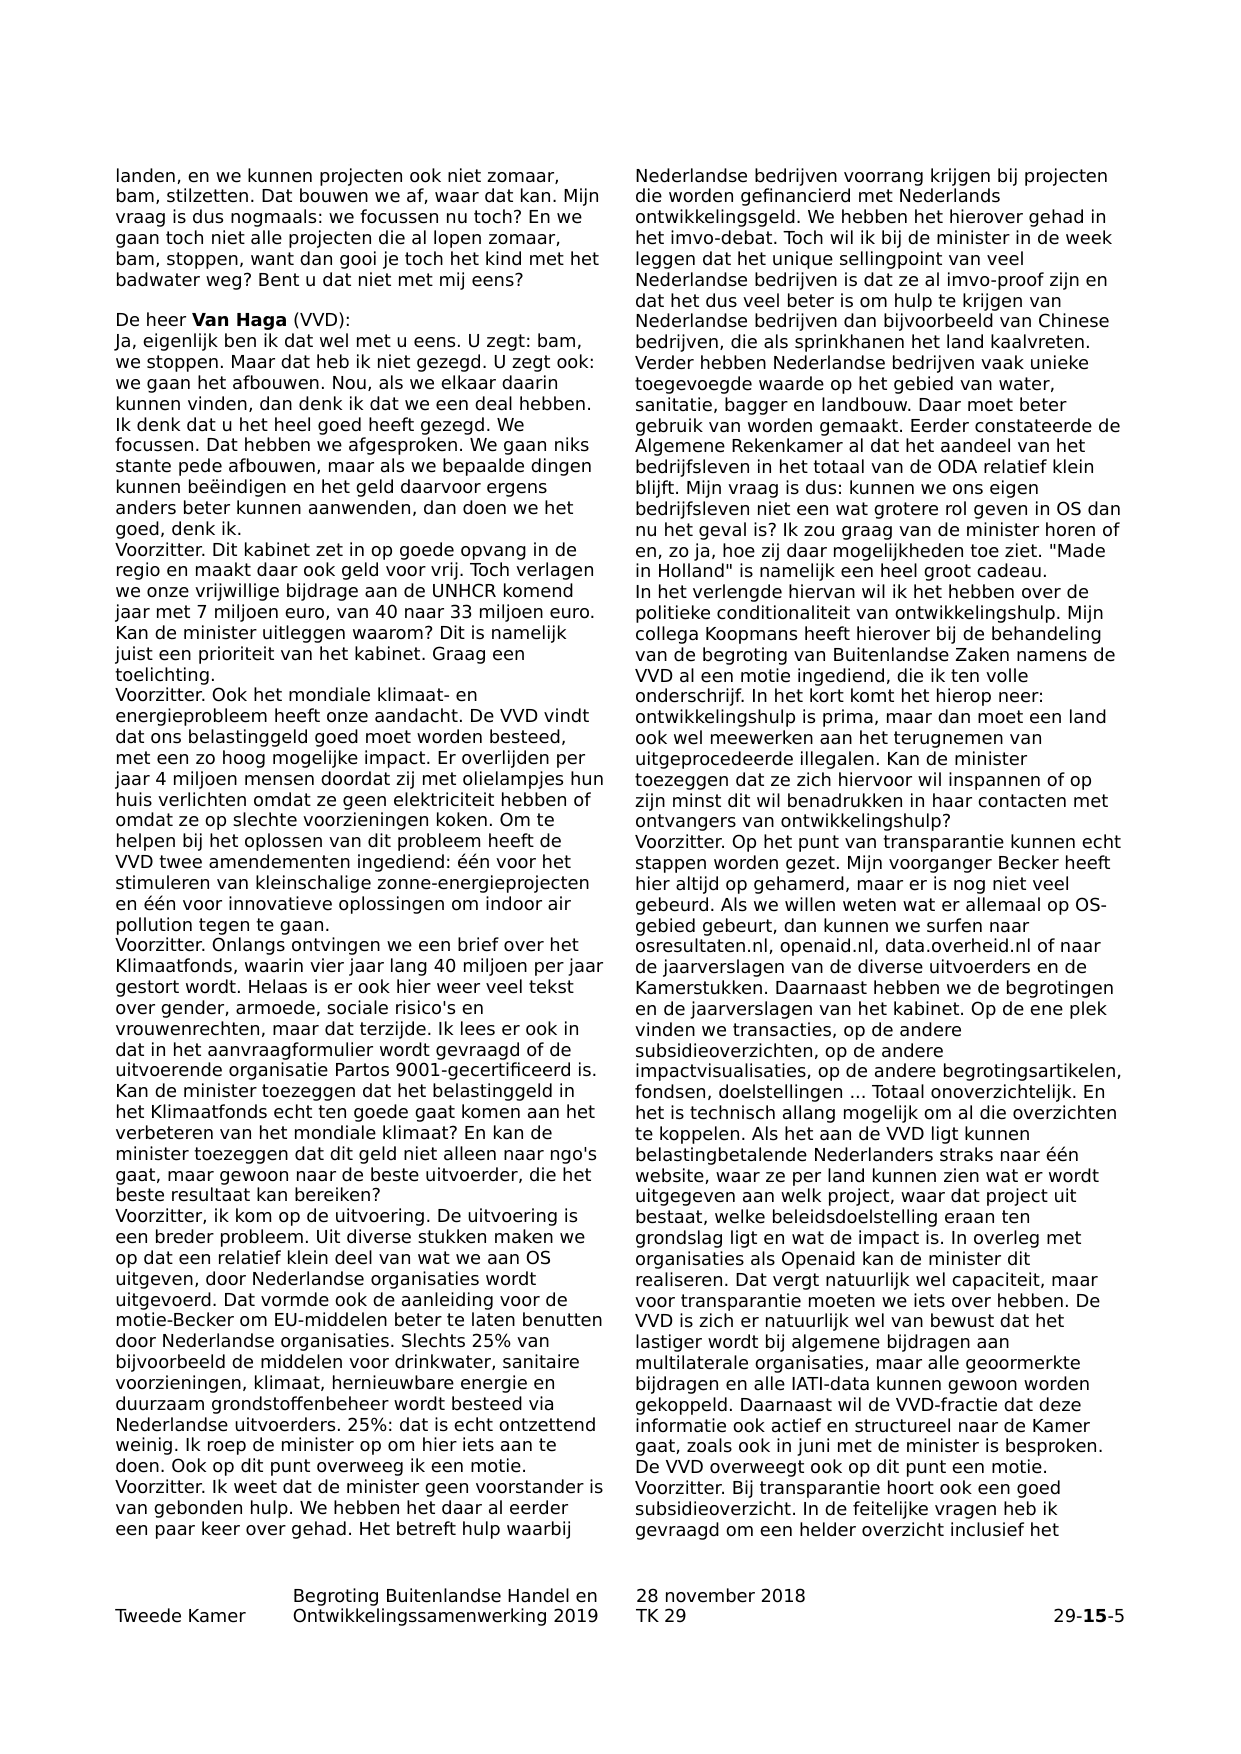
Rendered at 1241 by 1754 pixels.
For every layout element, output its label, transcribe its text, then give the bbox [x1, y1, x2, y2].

text Voorzitter, ik kom op de uitvoering. De uitvoering is een breder probleem. Uit diverse stukken maken we op dat een relatief klein deel van wat we aan OS uitgeven, door Nederlandse organisaties wordt uitgevoerd. Dat vormde ook de aanleiding voor de motie-Becker om EU-middelen beter te laten benutten door Nederlandse organisaties. Slechts 25% van bijvoorbeeld de middelen voor drinkwater, sanitaire voorzieningen, klimaat, hernieuwbare energie en duurzaam grondstoffenbeheer wordt besteed via Nederlandse uitvoerders. 25%: dat is echt ontzettend weinig. Ik roep de minister op om hier iets aan te doen. Ook op dit punt overweeg ik een motie. [115, 1206, 605, 1477]
text Nederlandse bedrijven voorrang krijgen bij projecten die worden gefinancierd met Nederlands ontwikkelingsgeld. We hebben het hierover gehad in het imvo-debat. Toch wil ik bij de minister in de week leggen dat het unique sellingpoint van veel Nederlandse bedrijven is dat ze al imvo-proof zijn en dat het dus veel beter is om hulp te krijgen van Nederlandse bedrijven dan bijvoorbeeld van Chinese bedrijven, die als sprinkhanen het land kaalvreten. Verder hebben Nederlandse bedrijven vaak unieke toegevoegde waarde op het gebied van water, sanitatie, bagger en landbouw. Daar moet beter gebruik van worden gemaakt. Eerder constateerde de Algemene Rekenkamer al dat het aandeel van het bedrijfsleven in het totaal van de ODA relatief klein blijft. Mijn vraag is dus: kunnen we ons eigen bedrijfsleven niet een wat grotere rol geven in OS dan nu het geval is? Ik zou graag van de minister horen of en, zo ja, hoe zij daar mogelijkheden toe ziet. "Made in Holland" is namelijk een heel groot cadeau. [635, 165, 1125, 582]
text Voorzitter. Bij transparantie hoort ook een goed subsidieoverzicht. In de feitelijke vragen heb ik gevraagd om een helder overzicht inclusief het [635, 1478, 1125, 1540]
text In het verlengde hiervan wil ik het hebben over de politieke conditionaliteit van ontwikkelingshulp. Mijn collega Koopmans heeft hierover bij de behandeling van de begroting van Buitenlandse Zaken namens de VVD al een motie ingediend, die ik ten volle onderschrijf. In het kort komt het hierop neer: ontwikkelingshulp is prima, maar dan moet een land ook wel meewerken aan het terugnemen van uitgeprocedeerde illegalen. Kan de minister toezeggen dat ze zich hiervoor wil inspannen of op zijn minst dit wil benadrukken in haar contacten met ontvangers van ontwikkelingshulp? [635, 582, 1125, 832]
text Voorzitter. Op het punt van transparantie kunnen echt stappen worden gezet. Mijn voorganger Becker heeft hier altijd op gehamerd, maar er is nog niet veel gebeurd. Als we willen weten wat er allemaal op OS-gebied gebeurt, dan kunnen we surfen naar osresultaten.nl, openaid.nl, data.overheid.nl of naar de jaarverslagen van de diverse uitvoerders en de Kamerstukken. Daarnaast hebben we de begrotingen en de jaarverslagen van het kabinet. Op de ene plek vinden we transacties, op de andere subsidieoverzichten, op de andere impactvisualisaties, op de andere begrotingsartikelen, fondsen, doelstellingen ... Totaal onoverzichtelijk. En het is technisch allang mogelijk om al die overzichten te koppelen. Als het aan de VVD ligt kunnen belastingbetalende Nederlanders straks naar één website, waar ze per land kunnen zien wat er wordt uitgegeven aan welk project, waar dat project uit bestaat, welke beleidsdoelstelling eraan ten grondslag ligt en wat de impact is. In overleg met organisaties als Openaid kan de minister dit realiseren. Dat vergt natuurlijk wel capaciteit, maar voor transparantie moeten we iets over hebben. De VVD is zich er natuurlijk wel van bewust dat het lastiger wordt bij algemene bijdragen aan multilaterale organisaties, maar alle geoormerkte bijdragen en alle IATI-data kunnen gewoon worden gekoppeld. Daarnaast wil de VVD-fractie dat deze informatie ook actief en structureel naar de Kamer gaat, zoals ook in juni met de minister is besproken. De VVD overweegt ook op dit punt een motie. [635, 832, 1125, 1478]
text Voorzitter. Ik weet dat de minister geen voorstander is van gebonden hulp. We hebben het daar al eerder een paar keer over gehad. Het betreft hulp waarbij [115, 1477, 605, 1539]
text Voorzitter. Ook het mondiale klimaat- en energieprobleem heeft onze aandacht. De VVD vindt dat ons belastinggeld goed moet worden besteed, met een zo hoog mogelijke impact. Er overlijden per jaar 4 miljoen mensen doordat zij met olielampjes hun huis verlichten omdat ze geen elektriciteit hebben of omdat ze op slechte voorzieningen koken. Om te helpen bij het oplossen van dit probleem heeft de VVD twee amendementen ingediend: één voor het stimuleren van kleinschalige zonne-energieprojecten en één voor innovatieve oplossingen om indoor air pollution tegen te gaan. [115, 685, 605, 935]
text Voorzitter. Onlangs ontvingen we een brief over het Klimaatfonds, waarin vier jaar lang 40 miljoen per jaar gestort wordt. Helaas is er ook hier weer veel tekst over gender, armoede, sociale risico's en vrouwenrechten, maar dat terzijde. Ik lees er ook in dat in het aanvraagformulier wordt gevraagd of de uitvoerende organisatie Partos 9001-gecertificeerd is. Kan de minister toezeggen dat het belastinggeld in het Klimaatfonds echt ten goede gaat komen aan het verbeteren van het mondiale klimaat? En kan de minister toezeggen dat dit geld niet alleen naar ngo's gaat, maar gewoon naar de beste uitvoerder, die het beste resultaat kan bereiken? [115, 935, 605, 1206]
text Ja, eigenlijk ben ik dat wel met u eens. U zegt: bam, we stoppen. Maar dat heb ik niet gezegd. U zegt ook: we gaan het afbouwen. Nou, als we elkaar daarin kunnen vinden, dan denk ik dat we een deal hebben. Ik denk dat u het heel goed heeft gezegd. We focussen. Dat hebben we afgesproken. We gaan niks stante pede afbouwen, maar als we bepaalde dingen kunnen beëindigen en het geld daarvoor ergens anders beter kunnen aanwenden, dan doen we het goed, denk ik. [115, 331, 605, 539]
text De heer Van Haga (VVD): [115, 310, 605, 331]
text landen, en we kunnen projecten ook niet zomaar, bam, stilzetten. Dat bouwen we af, waar dat kan. Mijn vraag is dus nogmaals: we focussen nu toch? En we gaan toch niet alle projecten die al lopen zomaar, bam, stoppen, want dan gooi je toch het kind met het badwater weg? Bent u dat niet met mij eens? [115, 165, 605, 290]
text Voorzitter. Dit kabinet zet in op goede opvang in de regio en maakt daar ook geld voor vrij. Toch verlagen we onze vrijwillige bijdrage aan de UNHCR komend jaar met 7 miljoen euro, van 40 naar 33 miljoen euro. Kan de minister uitleggen waarom? Dit is namelijk juist een prioriteit van het kabinet. Graag een toelichting. [115, 539, 605, 685]
